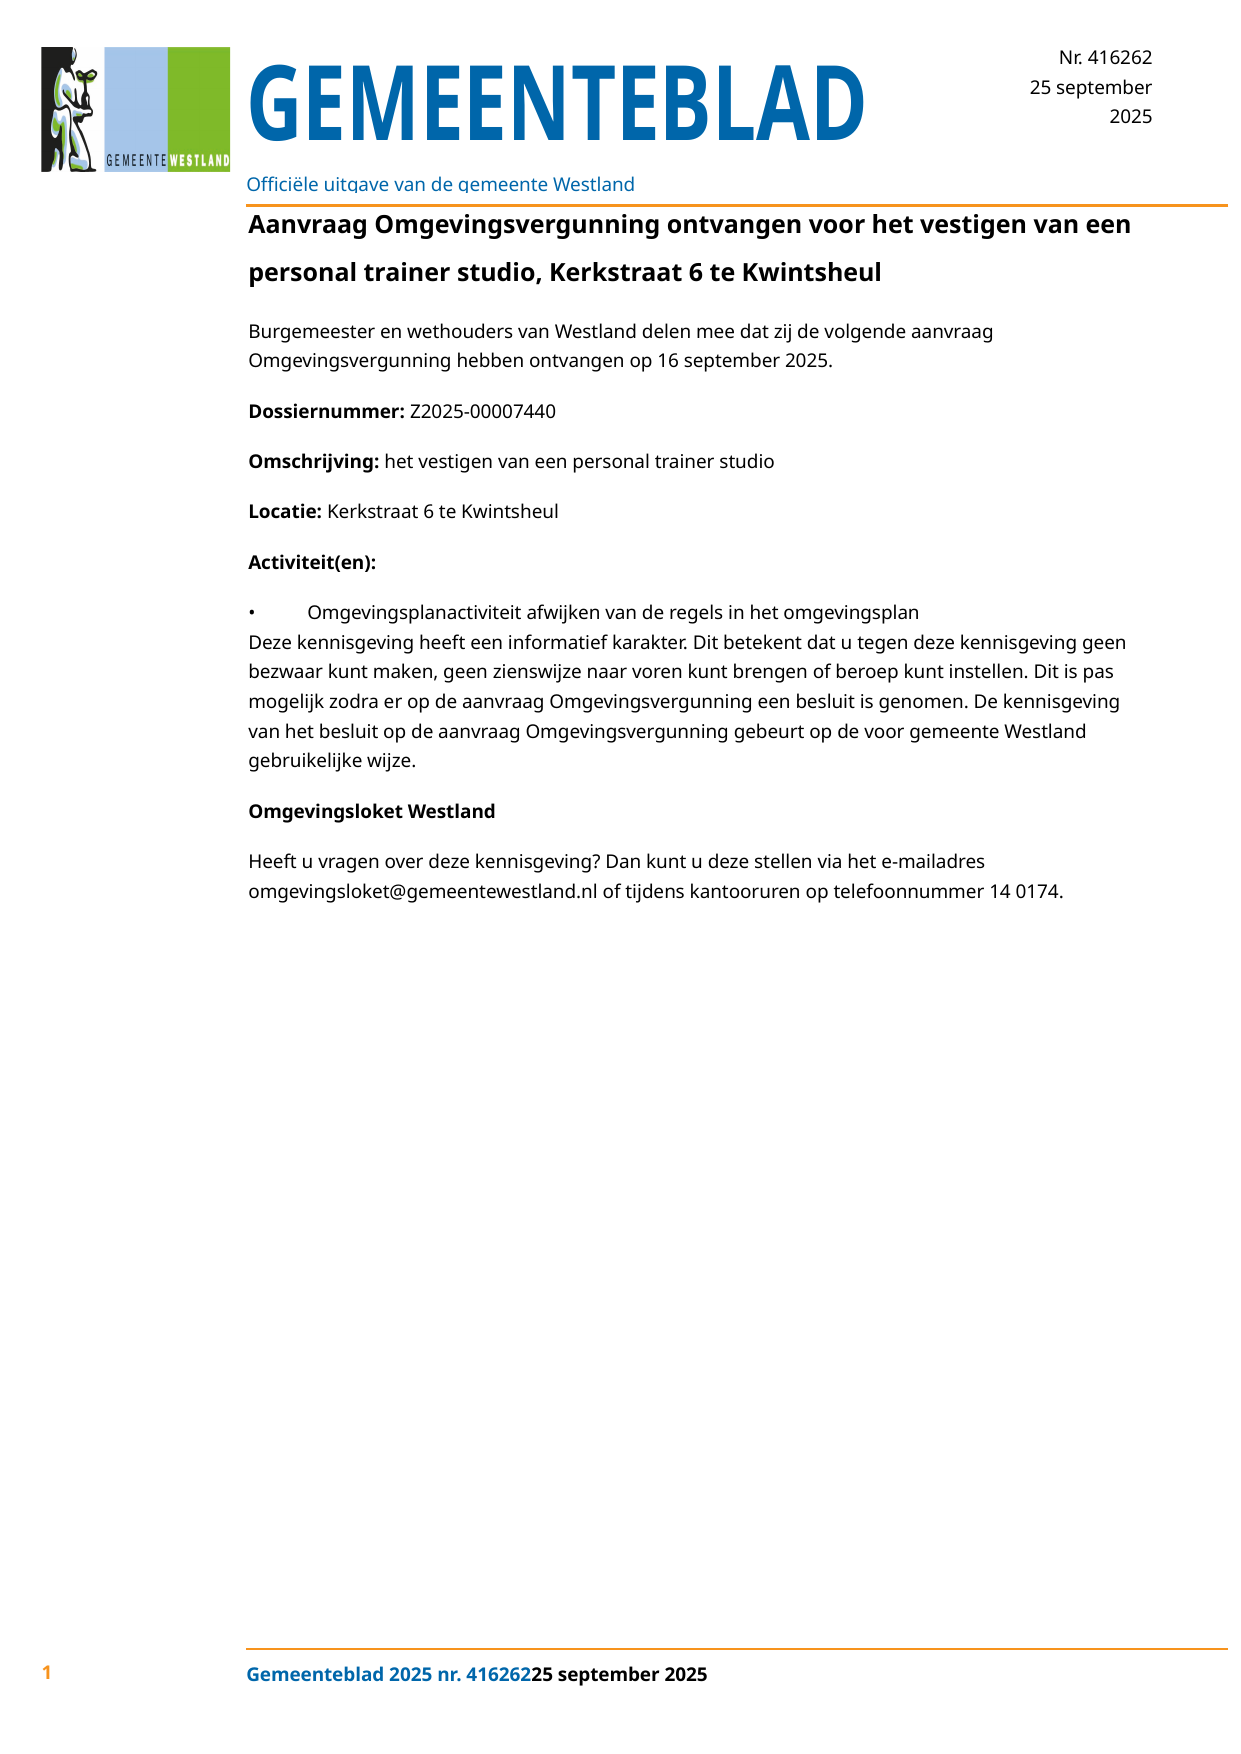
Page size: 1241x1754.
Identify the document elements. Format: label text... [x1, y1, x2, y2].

text Aanvraag Omgevingsvergunning ontvangen voor het vestigen van een personal trainer studio, Kerkstraat 6 te Kwintsheul [248, 207, 1152, 288]
text Locatie: Kerkstraat 6 te Kwintsheul [248, 499, 1152, 524]
list Omgevingsplanactiviteit afwijken van de regels in het omgevingsplan [248, 599, 1152, 625]
text Omschrijving: het vestigen van een personal trainer studio [248, 448, 1152, 474]
picture [41, 47, 231, 172]
text Omgevingsloket Westland [248, 798, 1152, 824]
text Dossiernummer: Z2025-00007440 [248, 398, 1152, 424]
text Activiteit(en): [248, 549, 1152, 575]
text Deze kennisgeving heeft een informatief karakter. Dit betekent dat u tegen deze kennisgeving geen bezwaar kunt maken, geen zienswijze naar voren kunt brengen of beroep kunt instellen. Dit is pas mogelijk zodra er op de aanvraag Omgevingsvergunning een besluit is genomen. De kennisgeving van het besluit op de aanvraag Omgevingsvergunning gebeurt op de voor gemeente Westland gebruikelijke wijze. [248, 629, 1152, 773]
text Burgemeester en wethouders van Westland delen mee dat zij de volgende aanvraag Omgevingsvergunning hebben ontvangen op 16 september 2025. [248, 318, 1152, 373]
text Heeft u vragen over deze kennisgeving? Dan kunt u deze stellen via het e-mailadres omgevingsloket@gemeentewestland.nl of tijdens kantooruren op telefoonnummer 14 0174. [248, 848, 1152, 904]
